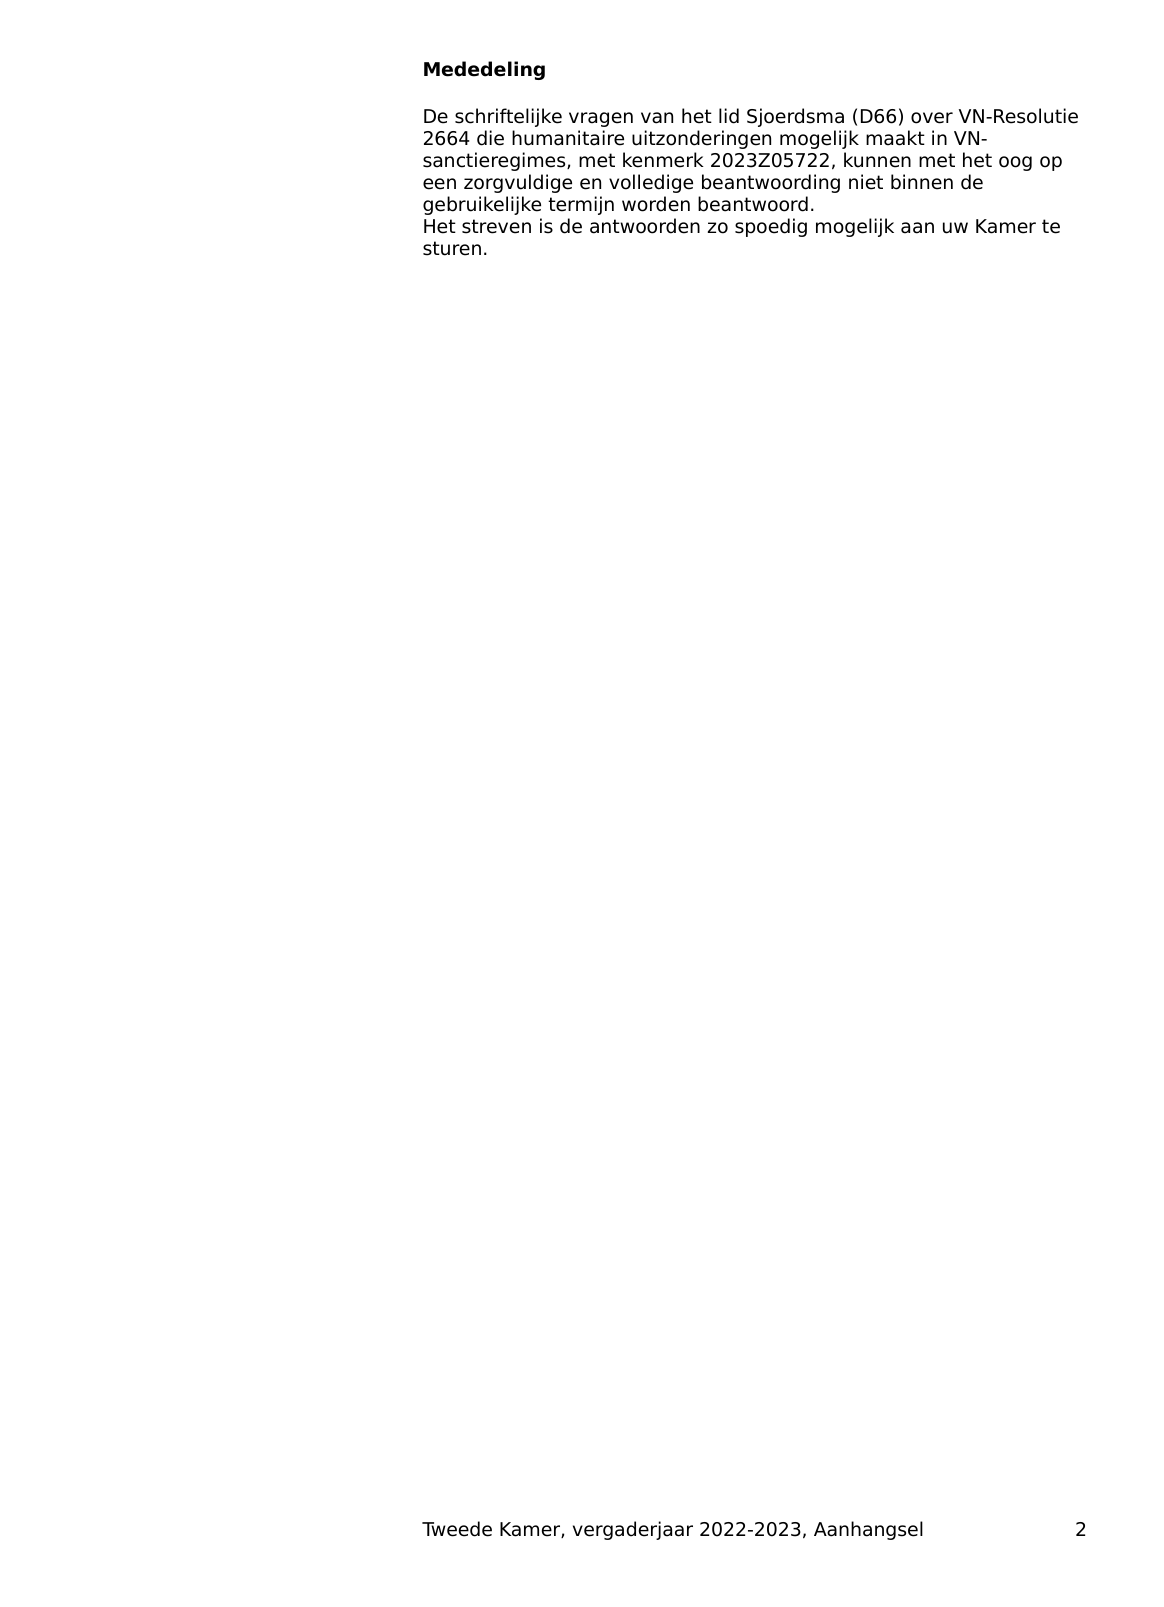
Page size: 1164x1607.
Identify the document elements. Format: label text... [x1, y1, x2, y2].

text De schriftelijke vragen van het lid Sjoerdsma (D66) over VN-Resolutie 2664 die humanitaire uitzonderingen mogelijk maakt in VN-sanctieregimes, met kenmerk 2023Z05722, kunnen met het oog op een zorgvuldige en volledige beantwoording niet binnen de gebruikelijke termijn worden beantwoord. [422, 106, 1087, 216]
subtitle Mededeling [422, 59, 1087, 81]
text Het streven is de antwoorden zo spoedig mogelijk aan uw Kamer te sturen. [422, 216, 1087, 260]
